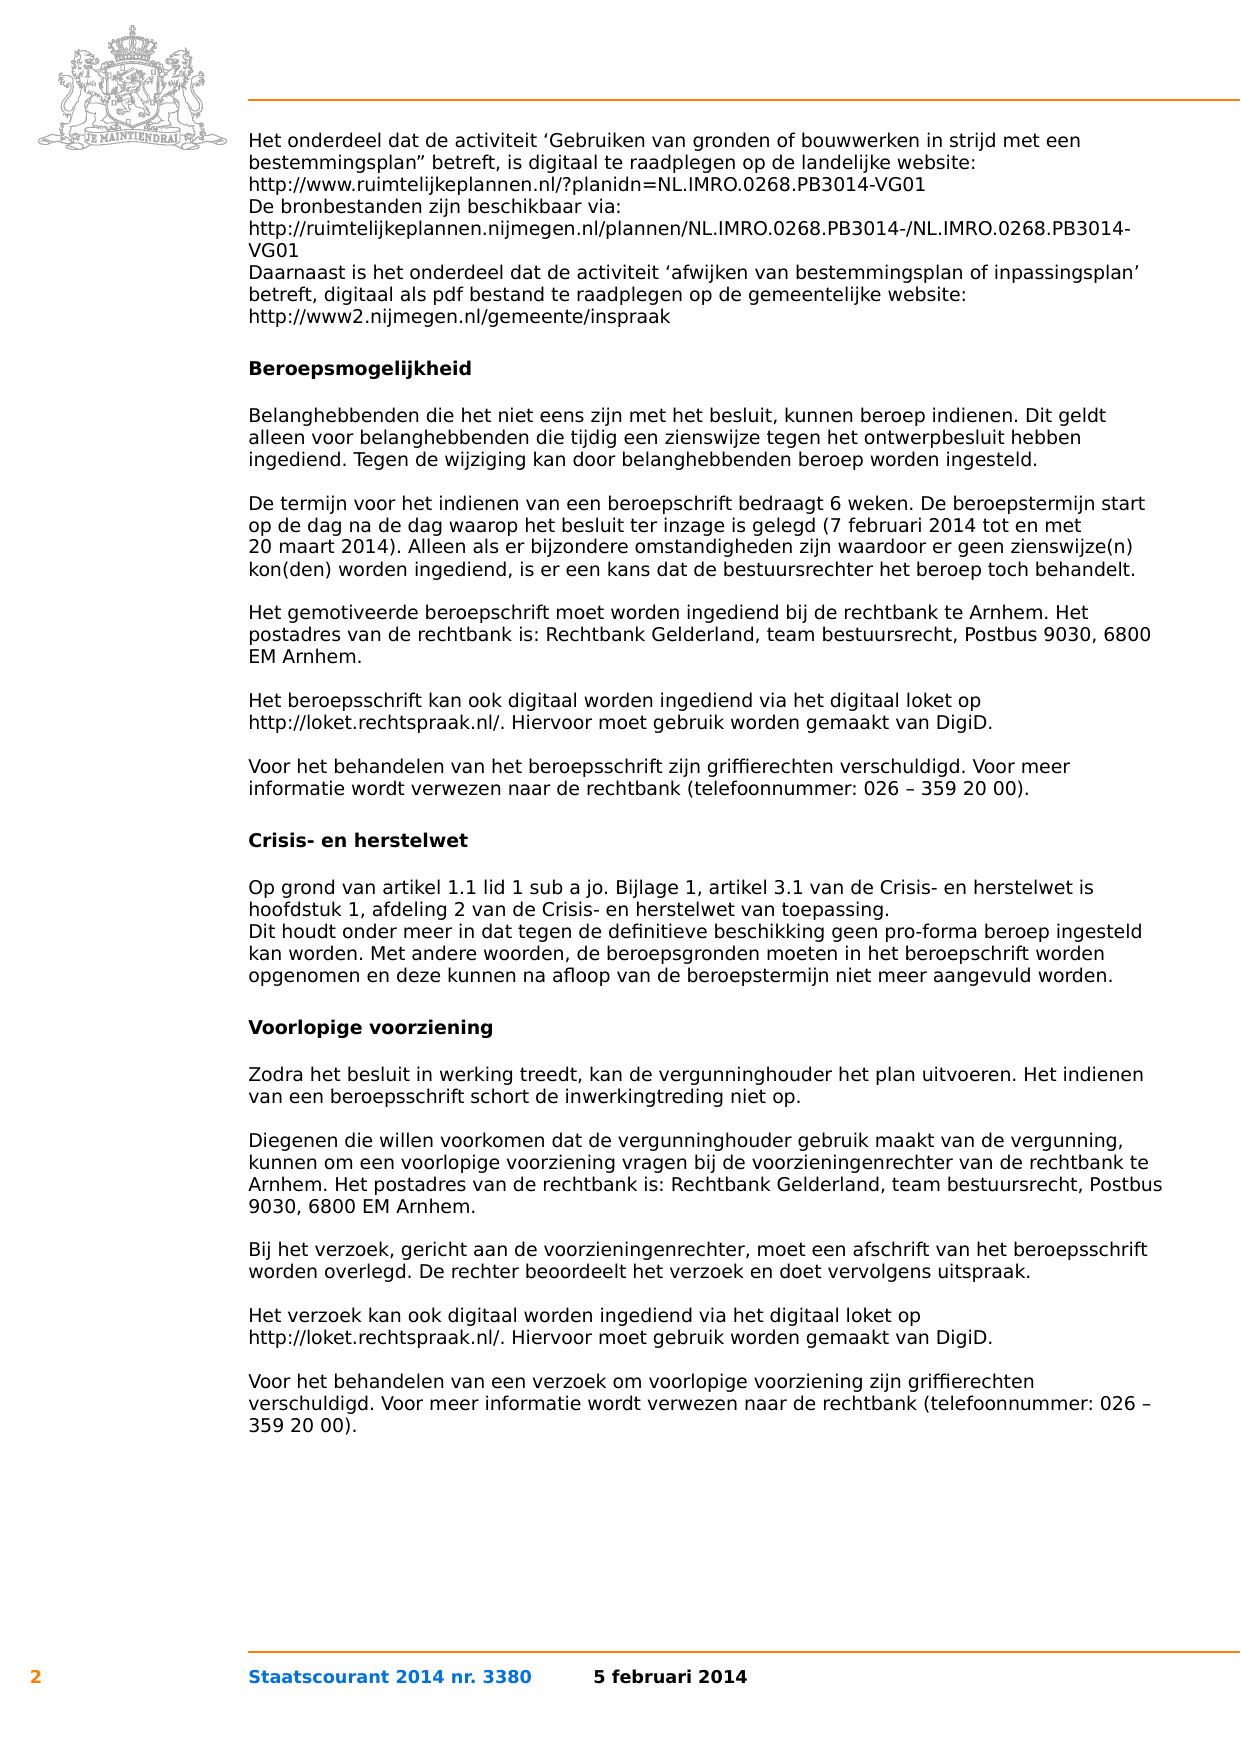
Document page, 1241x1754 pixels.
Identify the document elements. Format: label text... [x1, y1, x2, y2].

text Zodra het besluit in werking treedt, kan de vergunninghouder het plan uitvoeren. Het indienen van een beroepsschrift schort de inwerkingtreding niet op. [248, 1064, 1163, 1108]
subtitle Voorlopige voorziening [248, 1017, 1163, 1039]
text Voor het behandelen van een verzoek om voorlopige voorziening zijn griffierechten verschuldigd. Voor meer informatie wordt verwezen naar de rechtbank (telefoonnummer: 026 – 359 20 00). [248, 1371, 1163, 1437]
text Het verzoek kan ook digitaal worden ingediend via het digitaal loket op http://loket.rechtspraak.nl/. Hiervoor moet gebruik worden gemaakt van DigiD. [248, 1305, 1163, 1349]
text http://ruimtelijkeplannen.nijmegen.nl/plannen/NL.IMRO.0268.PB3014-/NL.IMRO.0268.PB3014-VG01 [248, 218, 1163, 262]
text Op grond van artikel 1.1 lid 1 sub a jo. Bijlage 1, artikel 3.1 van de Crisis- en herstelwet is hoofdstuk 1, afdeling 2 van de Crisis- en herstelwet van toepassing. [248, 877, 1163, 921]
picture [38, 25, 227, 150]
text http://www2.nijmegen.nl/gemeente/inspraak [248, 306, 1163, 328]
text Het gemotiveerde beroepschrift moet worden ingediend bij de rechtbank te Arnhem. Het postadres van de rechtbank is: Rechtbank Gelderland, team bestuursrecht, Postbus 9030, 6800 EM Arnhem. [248, 602, 1163, 668]
text Dit houdt onder meer in dat tegen de definitieve beschikking geen pro-forma beroep ingesteld kan worden. Met andere woorden, de beroepsgronden moeten in het beroepschrift worden opgenomen en deze kunnen na afloop van de beroepstermijn niet meer aangevuld worden. [248, 921, 1163, 987]
text Het beroepsschrift kan ook digitaal worden ingediend via het digitaal loket op http://loket.rechtspraak.nl/. Hiervoor moet gebruik worden gemaakt van DigiD. [248, 690, 1163, 734]
subtitle Beroepsmogelijkheid [248, 358, 1163, 380]
text Daarnaast is het onderdeel dat de activiteit ‘afwijken van bestemmingsplan of inpassingsplan’ betreft, digitaal als pdf bestand te raadplegen op de gemeentelijke website: [248, 262, 1163, 306]
text Diegenen die willen voorkomen dat de vergunninghouder gebruik maakt van de vergunning, kunnen om een voorlopige voorziening vragen bij de voorzieningenrechter van de rechtbank te Arnhem. Het postadres van de rechtbank is: Rechtbank Gelderland, team bestuursrecht, Postbus 9030, 6800 EM Arnhem. [248, 1129, 1163, 1217]
subtitle Crisis- en herstelwet [248, 830, 1163, 852]
text De termijn voor het indienen van een beroepschrift bedraagt 6 weken. De beroepstermijn start op de dag na de dag waarop het besluit ter inzage is gelegd (7 februari 2014 tot en met 20 maart 2014). Alleen als er bijzondere omstandigheden zijn waardoor er geen zienswijze(n) kon(den) worden ingediend, is er een kans dat de bestuursrechter het beroep toch behandelt. [248, 492, 1163, 580]
text Bij het verzoek, gericht aan de voorzieningenrechter, moet een afschrift van het beroepsschrift worden overlegd. De rechter beoordeelt het verzoek en doet vervolgens uitspraak. [248, 1239, 1163, 1283]
text http://www.ruimtelijkeplannen.nl/?planidn=NL.IMRO.0268.PB3014-VG01 [248, 174, 1163, 196]
text Het onderdeel dat de activiteit ‘Gebruiken van gronden of bouwwerken in strijd met een bestemmingsplan” betreft, is digitaal te raadplegen op de landelijke website: [248, 130, 1163, 174]
text Belanghebbenden die het niet eens zijn met het besluit, kunnen beroep indienen. Dit geldt alleen voor belanghebbenden die tijdig een zienswijze tegen het ontwerpbesluit hebben ingediend. Tegen de wijziging kan door belanghebbenden beroep worden ingesteld. [248, 405, 1163, 471]
text De bronbestanden zijn beschikbaar via: [248, 196, 1163, 218]
text Voor het behandelen van het beroepsschrift zijn griffierechten verschuldigd. Voor meer informatie wordt verwezen naar de rechtbank (telefoonnummer: 026 – 359 20 00). [248, 756, 1163, 800]
